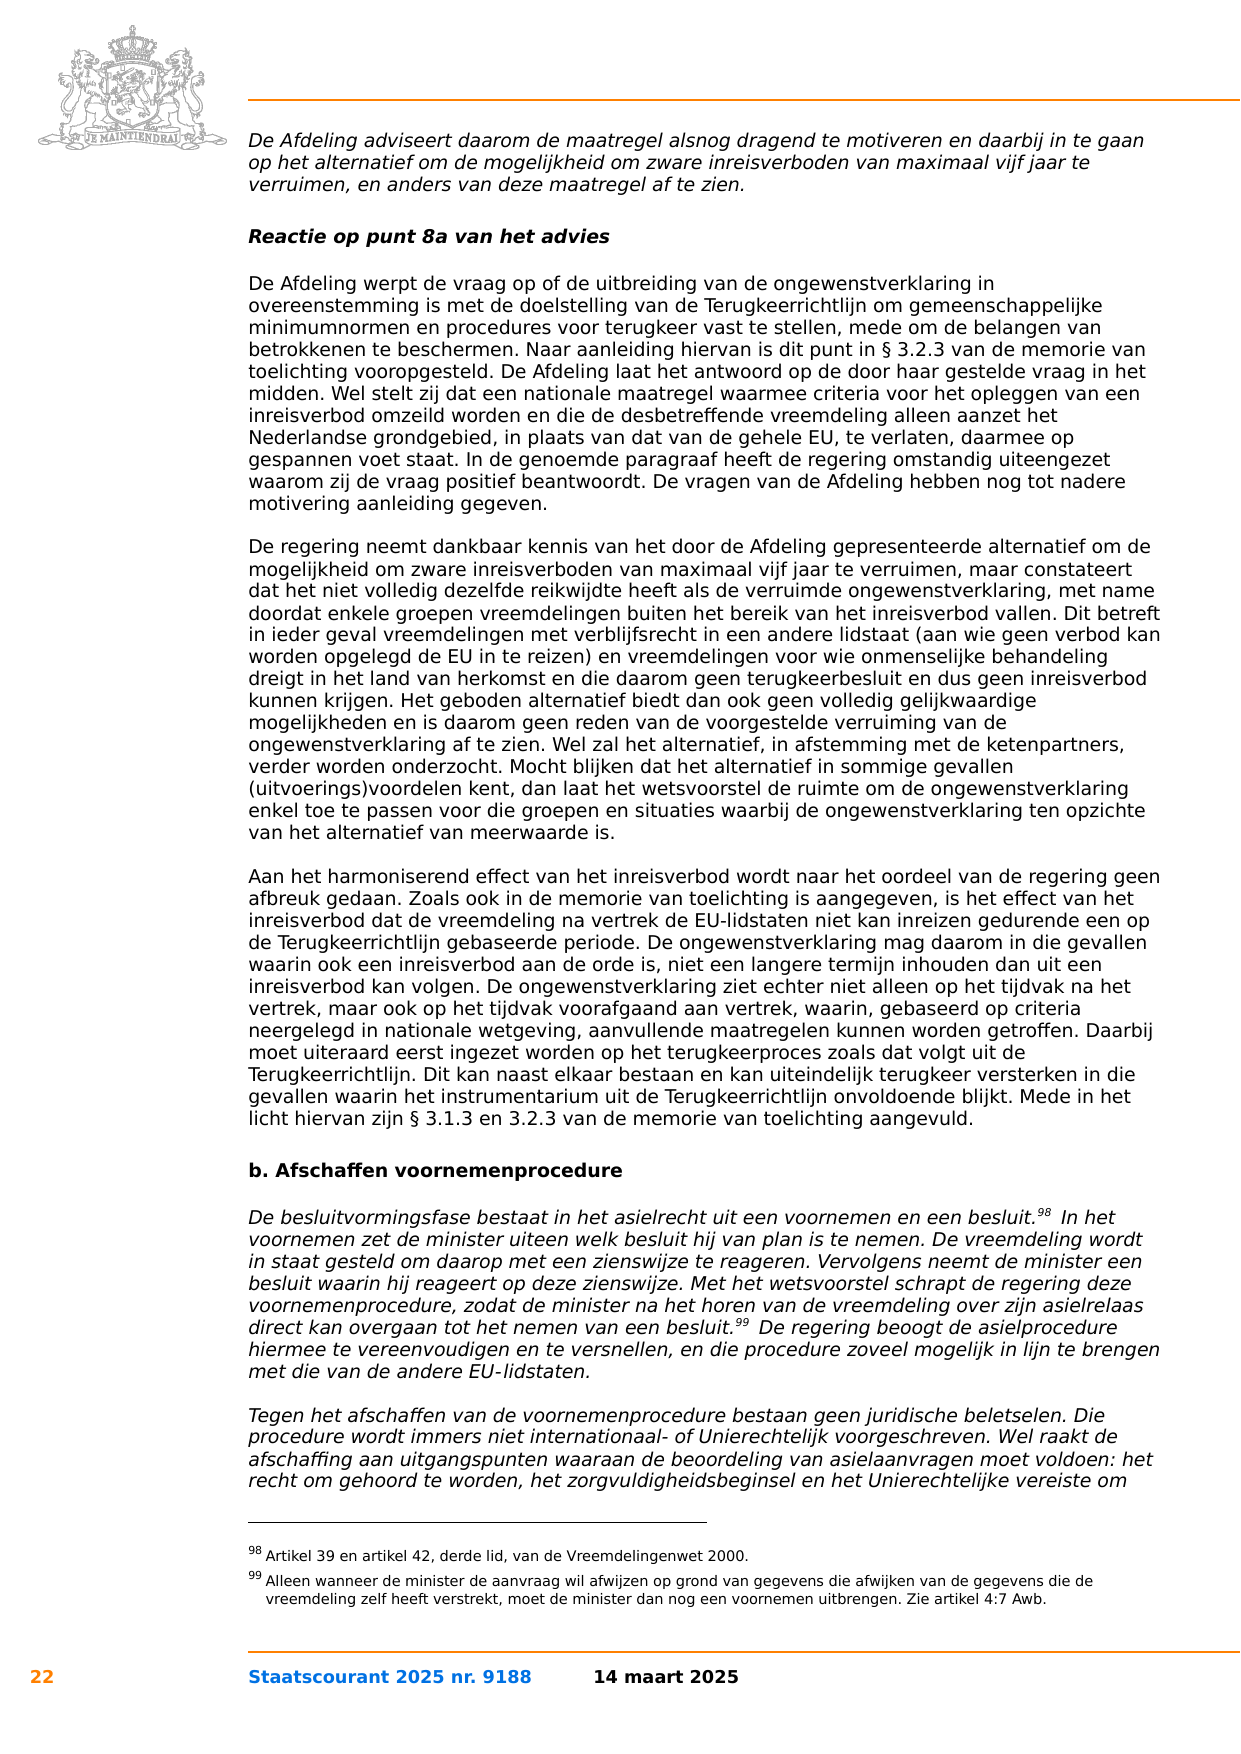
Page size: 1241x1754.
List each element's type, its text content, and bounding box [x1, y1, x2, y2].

text Aan het harmoniserend effect van het inreisverbod wordt naar het oordeel van de regering geen afbreuk gedaan. Zoals ook in de memorie van toelichting is aangegeven, is het effect van het inreisverbod dat de vreemdeling na vertrek de EU-lidstaten niet kan inreizen gedurende een op de Terugkeerrichtlijn gebaseerde periode. De ongewenstverklaring mag daarom in die gevallen waarin ook een inreisverbod aan de orde is, niet een langere termijn inhouden dan uit een inreisverbod kan volgen. De ongewenstverklaring ziet echter niet alleen op het tijdvak na het vertrek, maar ook op het tijdvak voorafgaand aan vertrek, waarin, gebaseerd op criteria neergelegd in nationale wetgeving, aanvullende maatregelen kunnen worden getroffen. Daarbij moet uiteraard eerst ingezet worden op het terugkeerproces zoals dat volgt uit de Terugkeerrichtlijn. Dit kan naast elkaar bestaan en kan uiteindelijk terugkeer versterken in die gevallen waarin het instrumentarium uit de Terugkeerrichtlijn onvoldoende blijkt. Mede in het licht hiervan zijn § 3.1.3 en 3.2.3 van de memorie van toelichting aangevuld. [248, 866, 1163, 1130]
text Alleen wanneer de minister de aanvraag wil afwijzen op grond van gegevens die afwijken van de gegevens die de vreemdeling zelf heeft verstrekt, moet de minister dan nog een voornemen uitbrengen. Zie artikel 4:7 Awb. [248, 1569, 1163, 1608]
text De Afdeling adviseert daarom de maatregel alsnog dragend te motiveren en daarbij in te gaan op het alternatief om de mogelijkheid om zware inreisverboden van maximaal vijf jaar te verruimen, en anders van deze maatregel af te zien. [248, 130, 1163, 196]
subtitle b. Afschaffen voornemenprocedure [248, 1160, 1163, 1182]
text Artikel 39 en artikel 42, derde lid, van de Vreemdelingenwet 2000. [248, 1544, 1163, 1566]
text De besluitvormingsfase bestaat in het asielrecht uit een voornemen en een besluit. In het voornemen zet de minister uiteen welk besluit hij van plan is te nemen. De vreemdeling wordt in staat gesteld om daarop met een zienswijze te reageren. Vervolgens neemt de minister een besluit waarin hij reageert op deze zienswijze. Met het wetsvoorstel schrapt de regering deze voornemenprocedure, zodat de minister na het horen van de vreemdeling over zijn asielrelaas direct kan overgaan tot het nemen van een besluit. De regering beoogt de asielprocedure hiermee te vereenvoudigen en te versnellen, en die procedure zoveel mogelijk in lijn te brengen met die van de andere EU‑lidstaten. [248, 1207, 1163, 1383]
text De regering neemt dankbaar kennis van het door de Afdeling gepresenteerde alternatief om de mogelijkheid om zware inreisverboden van maximaal vijf jaar te verruimen, maar constateert dat het niet volledig dezelfde reikwijdte heeft als de verruimde ongewenstverklaring, met name doordat enkele groepen vreemdelingen buiten het bereik van het inreisverbod vallen. Dit betreft in ieder geval vreemdelingen met verblijfsrecht in een andere lidstaat (aan wie geen verbod kan worden opgelegd de EU in te reizen) en vreemdelingen voor wie onmenselijke behandeling dreigt in het land van herkomst en die daarom geen terugkeerbesluit en dus geen inreisverbod kunnen krijgen. Het geboden alternatief biedt dan ook geen volledig gelijkwaardige mogelijkheden en is daarom geen reden van de voorgestelde verruiming van de ongewenstverklaring af te zien. Wel zal het alternatief, in afstemming met de ketenpartners, verder worden onderzocht. Mocht blijken dat het alternatief in sommige gevallen (uitvoerings)voordelen kent, dan laat het wetsvoorstel de ruimte om de ongewenstverklaring enkel toe te passen voor die groepen en situaties waarbij de ongewenstverklaring ten opzichte van het alternatief van meerwaarde is. [248, 536, 1163, 844]
picture [38, 25, 227, 150]
text De Afdeling werpt de vraag op of de uitbreiding van de ongewenstverklaring in overeenstemming is met de doelstelling van de Terugkeerrichtlijn om gemeenschappelijke minimumnormen en procedures voor terugkeer vast te stellen, mede om de belangen van betrokkenen te beschermen. Naar aanleiding hiervan is dit punt in § 3.2.3 van de memorie van toelichting vooropgesteld. De Afdeling laat het antwoord op de door haar gestelde vraag in het midden. Wel stelt zij dat een nationale maatregel waarmee criteria voor het opleggen van een inreisverbod omzeild worden en die de desbetreffende vreemdeling alleen aanzet het Nederlandse grondgebied, in plaats van dat van de gehele EU, te verlaten, daarmee op gespannen voet staat. In de genoemde paragraaf heeft de regering omstandig uiteengezet waarom zij de vraag positief beantwoordt. De vragen van de Afdeling hebben nog tot nadere motivering aanleiding gegeven. [248, 273, 1163, 514]
text Tegen het afschaffen van de voornemenprocedure bestaan geen juridische beletselen. Die procedure wordt immers niet internationaal- of Unierechtelijk voorgeschreven. Wel raakt de afschaffing aan uitgangspunten waaraan de beoordeling van asielaanvragen moet voldoen: het recht om gehoord te worden, het zorgvuldigheidsbeginsel en het Unierechtelijke vereiste om [248, 1404, 1163, 1492]
subtitle Reactie op punt 8a van het advies [248, 226, 1163, 248]
